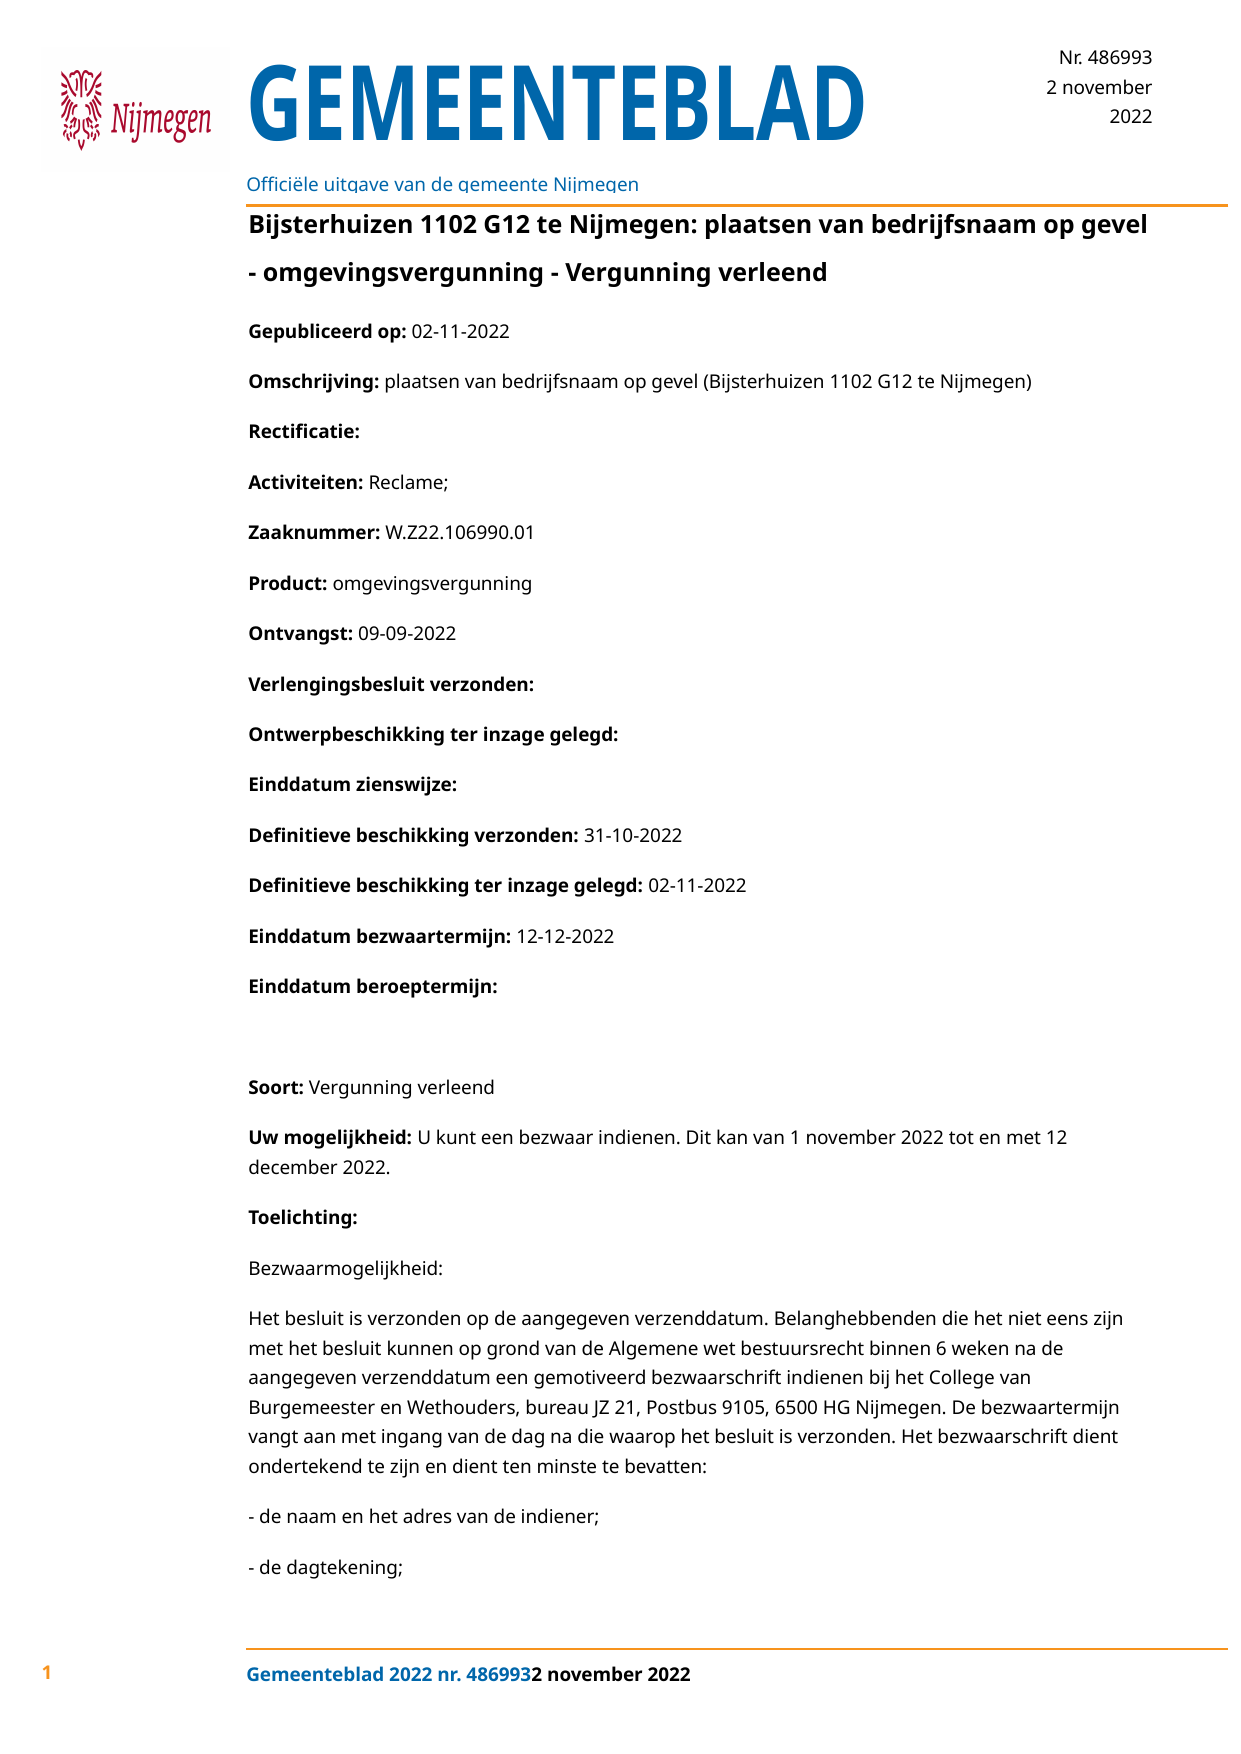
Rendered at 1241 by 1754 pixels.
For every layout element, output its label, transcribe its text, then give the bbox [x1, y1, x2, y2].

text Einddatum beroeptermijn: [248, 973, 1152, 999]
text - de naam en het adres van de indiener; [248, 1504, 1152, 1529]
text Einddatum bezwaartermijn: 12-12-2022 [248, 923, 1152, 949]
picture [41, 47, 231, 172]
text Einddatum zienswijze: [248, 772, 1152, 797]
text Bezwaarmogelijkheid: [248, 1255, 1152, 1281]
text Ontwerpbeschikking ter inzage gelegd: [248, 721, 1152, 747]
text Activiteiten: Reclame; [248, 469, 1152, 495]
text - de dagtekening; [248, 1554, 1152, 1580]
text Het besluit is verzonden op de aangegeven verzenddatum. Belanghebbenden die het niet eens zijn met het besluit kunnen op grond van de Algemene wet bestuursrecht binnen 6 weken na de aangegeven verzenddatum een gemotiveerd bezwaarschrift indienen bij het College van Burgemeester en Wethouders, bureau JZ 21, Postbus 9105, 6500 HG Nijmegen. De bezwaartermijn vangt aan met ingang van de dag na die waarop het besluit is verzonden. Het bezwaarschrift dient ondertekend te zijn en dient ten minste te bevatten: [248, 1305, 1152, 1479]
text Rectificatie: [248, 419, 1152, 444]
text Verlengingsbesluit verzonden: [248, 671, 1152, 697]
text Zaaknummer: W.Z22.106990.01 [248, 519, 1152, 545]
text Product: omgevingsvergunning [248, 570, 1152, 596]
text Uw mogelijkheid: U kunt een bezwaar indienen. Dit kan van 1 november 2022 tot en met 12 december 2022. [248, 1124, 1152, 1180]
text Ontvangst: 09-09-2022 [248, 620, 1152, 646]
text Soort: Vergunning verleend [248, 1074, 1152, 1100]
text Toelichting: [248, 1204, 1152, 1230]
text Bijsterhuizen 1102 G12 te Nijmegen: plaatsen van bedrijfsnaam op gevel - omgevingsvergunning - Vergunning verleend [248, 207, 1152, 288]
text Definitieve beschikking verzonden: 31-10-2022 [248, 822, 1152, 848]
text Omschrijving: plaatsen van bedrijfsnaam op gevel (Bijsterhuizen 1102 G12 te Nijmegen) [248, 368, 1152, 394]
text Gepubliceerd op: 02-11-2022 [248, 318, 1152, 344]
text Definitieve beschikking ter inzage gelegd: 02-11-2022 [248, 872, 1152, 898]
